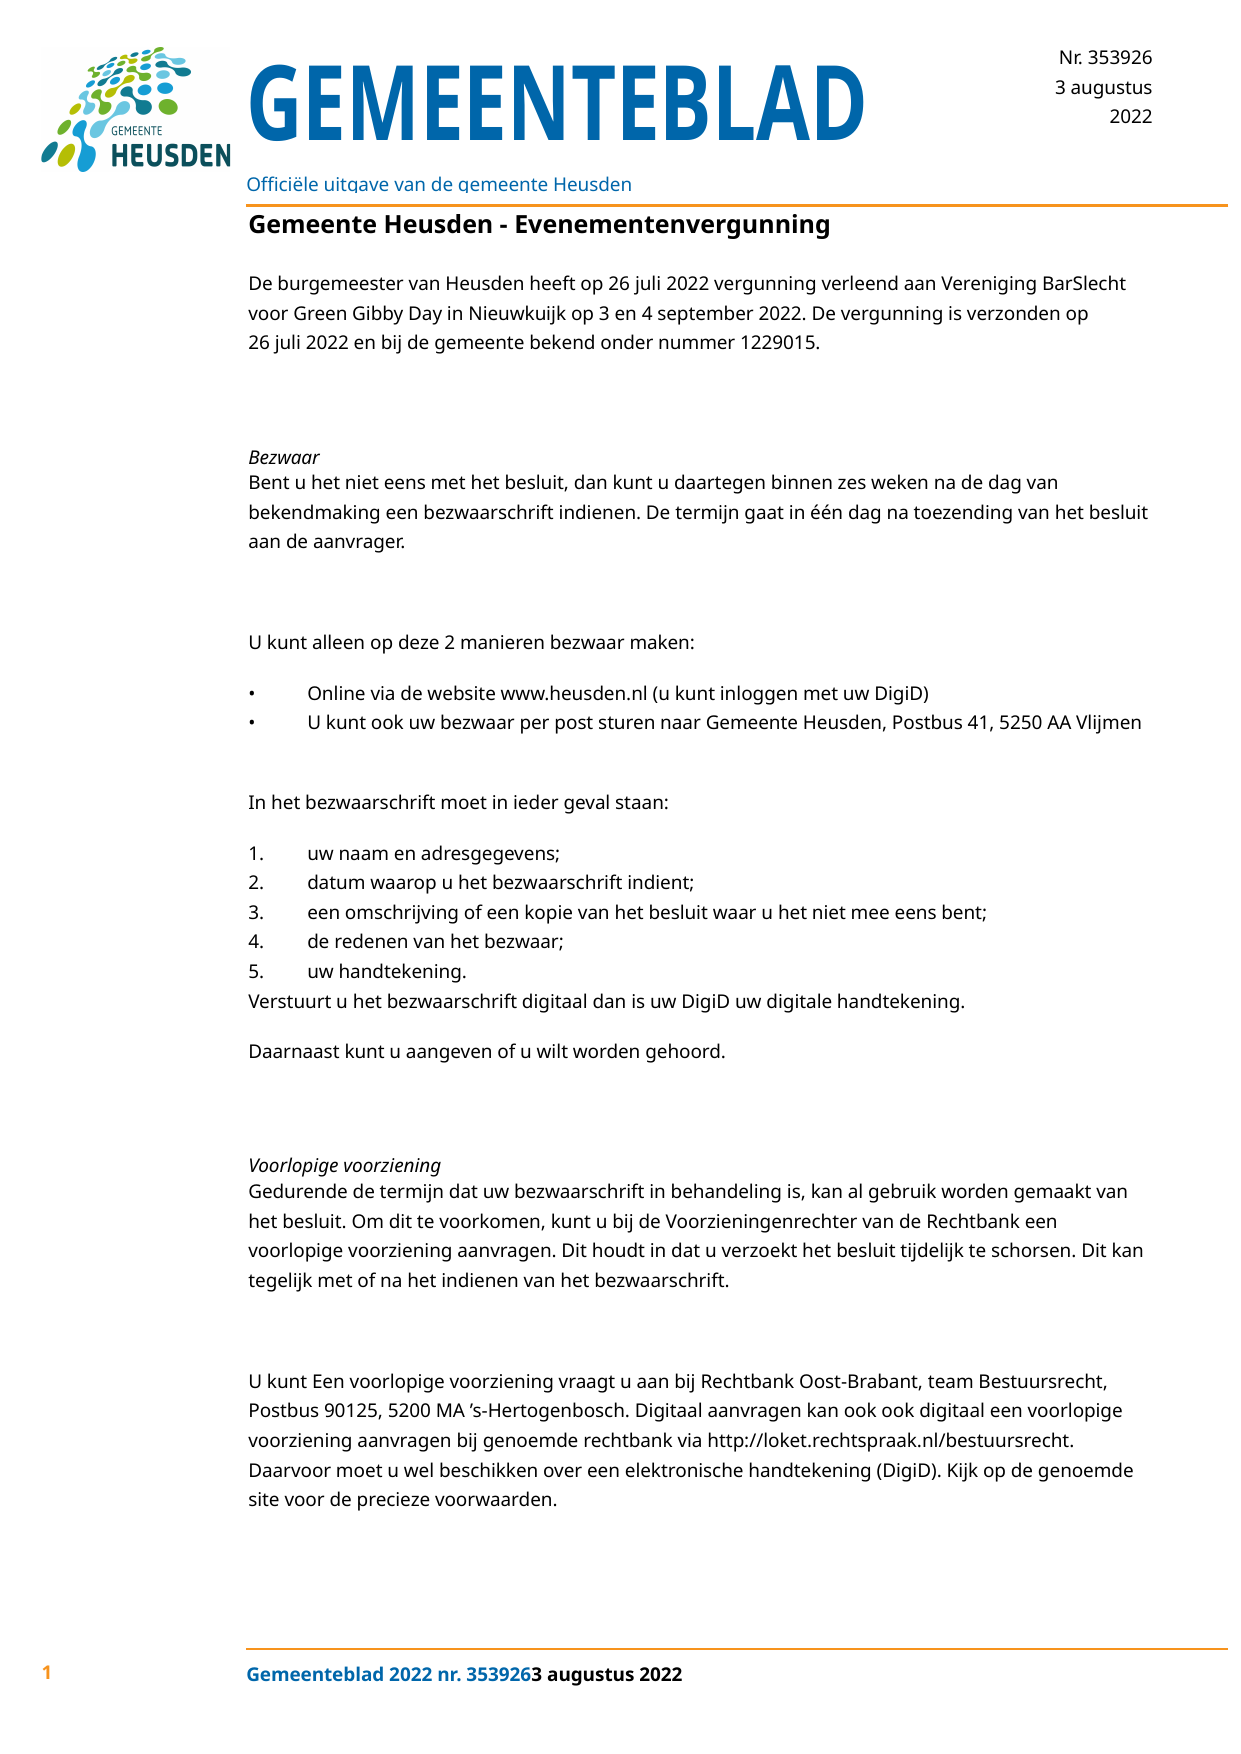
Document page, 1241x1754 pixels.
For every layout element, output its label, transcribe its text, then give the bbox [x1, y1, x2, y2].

picture [41, 47, 231, 172]
text Verstuurt u het bezwaarschrift digitaal dan is uw DigiD uw digitale handtekening. [248, 988, 1152, 1014]
text Bezwaar [248, 444, 1152, 469]
text In het bezwaarschrift moet in ieder geval staan: [248, 789, 1152, 815]
list datum waarop u het bezwaarschrift indient; [248, 869, 1152, 895]
list uw handtekening. [248, 958, 1152, 984]
text Gedurende de termijn dat uw bezwaarschrift in behandeling is, kan al gebruik worden gemaakt van het besluit. Om dit te voorkomen, kunt u bij de Voorzieningenrechter van de Rechtbank een voorlopige voorziening aanvragen. Dit houdt in dat u verzoekt het besluit tijdelijk te schorsen. Dit kan tegelijk met of na het indienen van het bezwaarschrift. [248, 1178, 1152, 1293]
text Gemeente Heusden - Evenementenvergunning [248, 207, 1152, 241]
text U kunt Een voorlopige voorziening vraagt u aan bij Rechtbank Oost-Brabant, team Bestuursrecht, Postbus 90125, 5200 MA ’s-Hertogenbosch. Digitaal aanvragen kan ook ook digitaal een voorlopige voorziening aanvragen bij genoemde rechtbank via http://loket.rechtspraak.nl/bestuursrecht. Daarvoor moet u wel beschikken over een elektronische handtekening (DigiD). Kijk op de genoemde site voor de precieze voorwaarden. [248, 1368, 1152, 1512]
text Bent u het niet eens met het besluit, dan kunt u daartegen binnen zes weken na de dag van bekendmaking een bezwaarschrift indienen. De termijn gaat in één dag na toezending van het besluit aan de aanvrager. [248, 469, 1152, 554]
text U kunt alleen op deze 2 manieren bezwaar maken: [248, 629, 1152, 655]
list een omschrijving of een kopie van het besluit waar u het niet mee eens bent; [248, 899, 1152, 925]
list U kunt ook uw bezwaar per post sturen naar Gemeente Heusden, Postbus 41, 5250 AA Vlijmen [248, 709, 1152, 735]
list de redenen van het bezwaar; [248, 929, 1152, 954]
text Voorlopige voorziening [248, 1153, 1152, 1178]
list uw naam en adresgegevens; [248, 840, 1152, 866]
text Daarnaast kunt u aangeven of u wilt worden gehoord. [248, 1038, 1152, 1064]
list Online via de website www.heusden.nl (u kunt inloggen met uw DigiD) [248, 680, 1152, 706]
text De burgemeester van Heusden heeft op 26 juli 2022 vergunning verleend aan Vereniging BarSlecht voor Green Gibby Day in Nieuwkuijk op 3 en 4 september 2022. De vergunning is verzonden op 26 juli 2022 en bij de gemeente bekend onder nummer 1229015. [248, 270, 1152, 355]
